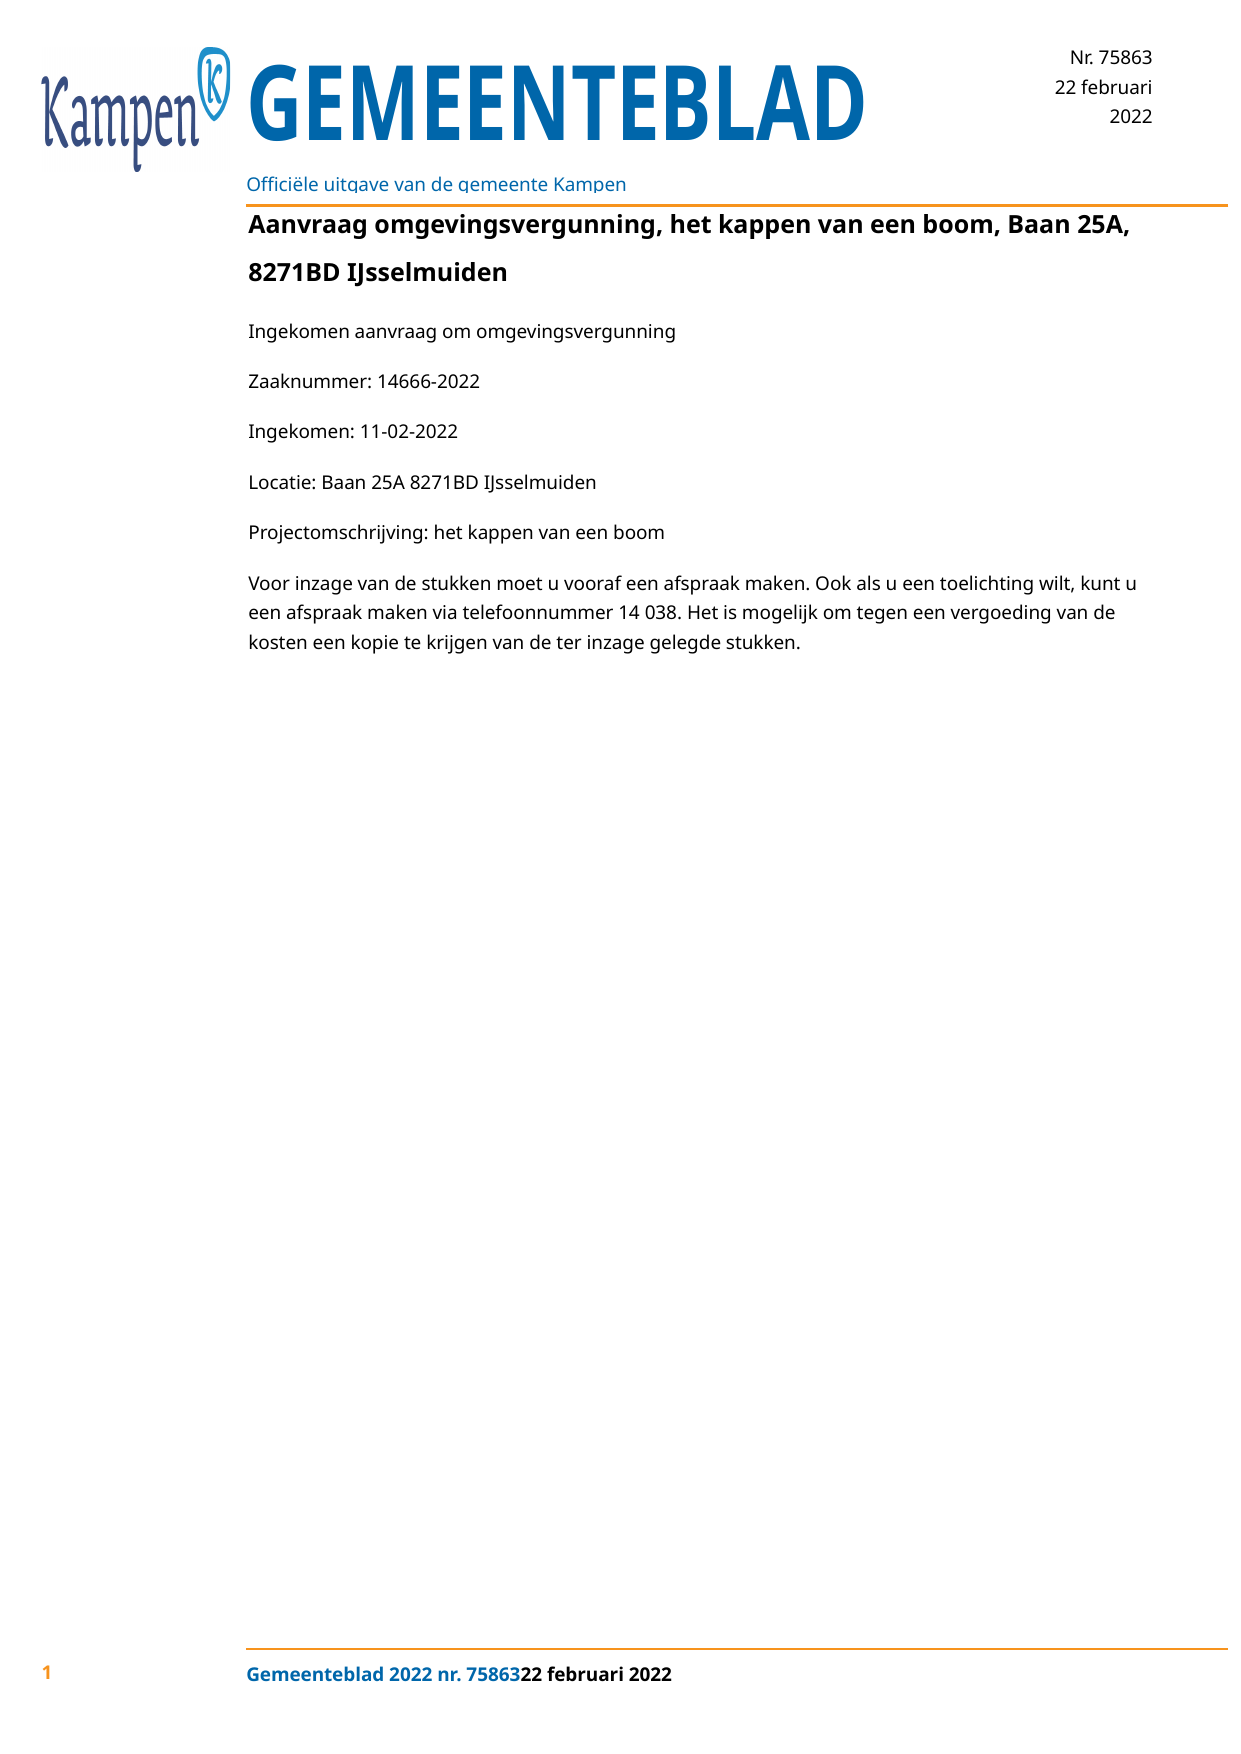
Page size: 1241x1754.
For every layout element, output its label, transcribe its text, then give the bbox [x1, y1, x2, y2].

text Ingekomen aanvraag om omgevingsvergunning [248, 318, 1152, 344]
text Locatie: Baan 25A 8271BD IJsselmuiden [248, 469, 1152, 495]
text Ingekomen: 11-02-2022 [248, 419, 1152, 444]
picture [41, 47, 231, 172]
text Projectomschrijving: het kappen van een boom [248, 519, 1152, 545]
text Voor inzage van de stukken moet u vooraf een afspraak maken. Ook als u een toelichting wilt, kunt u een afspraak maken via telefoonnummer 14 038. Het is mogelijk om tegen een vergoeding van de kosten een kopie te krijgen van de ter inzage gelegde stukken. [248, 570, 1152, 655]
text Aanvraag omgevingsvergunning, het kappen van een boom, Baan 25A, 8271BD IJsselmuiden [248, 207, 1152, 288]
text Zaaknummer: 14666-2022 [248, 368, 1152, 394]
